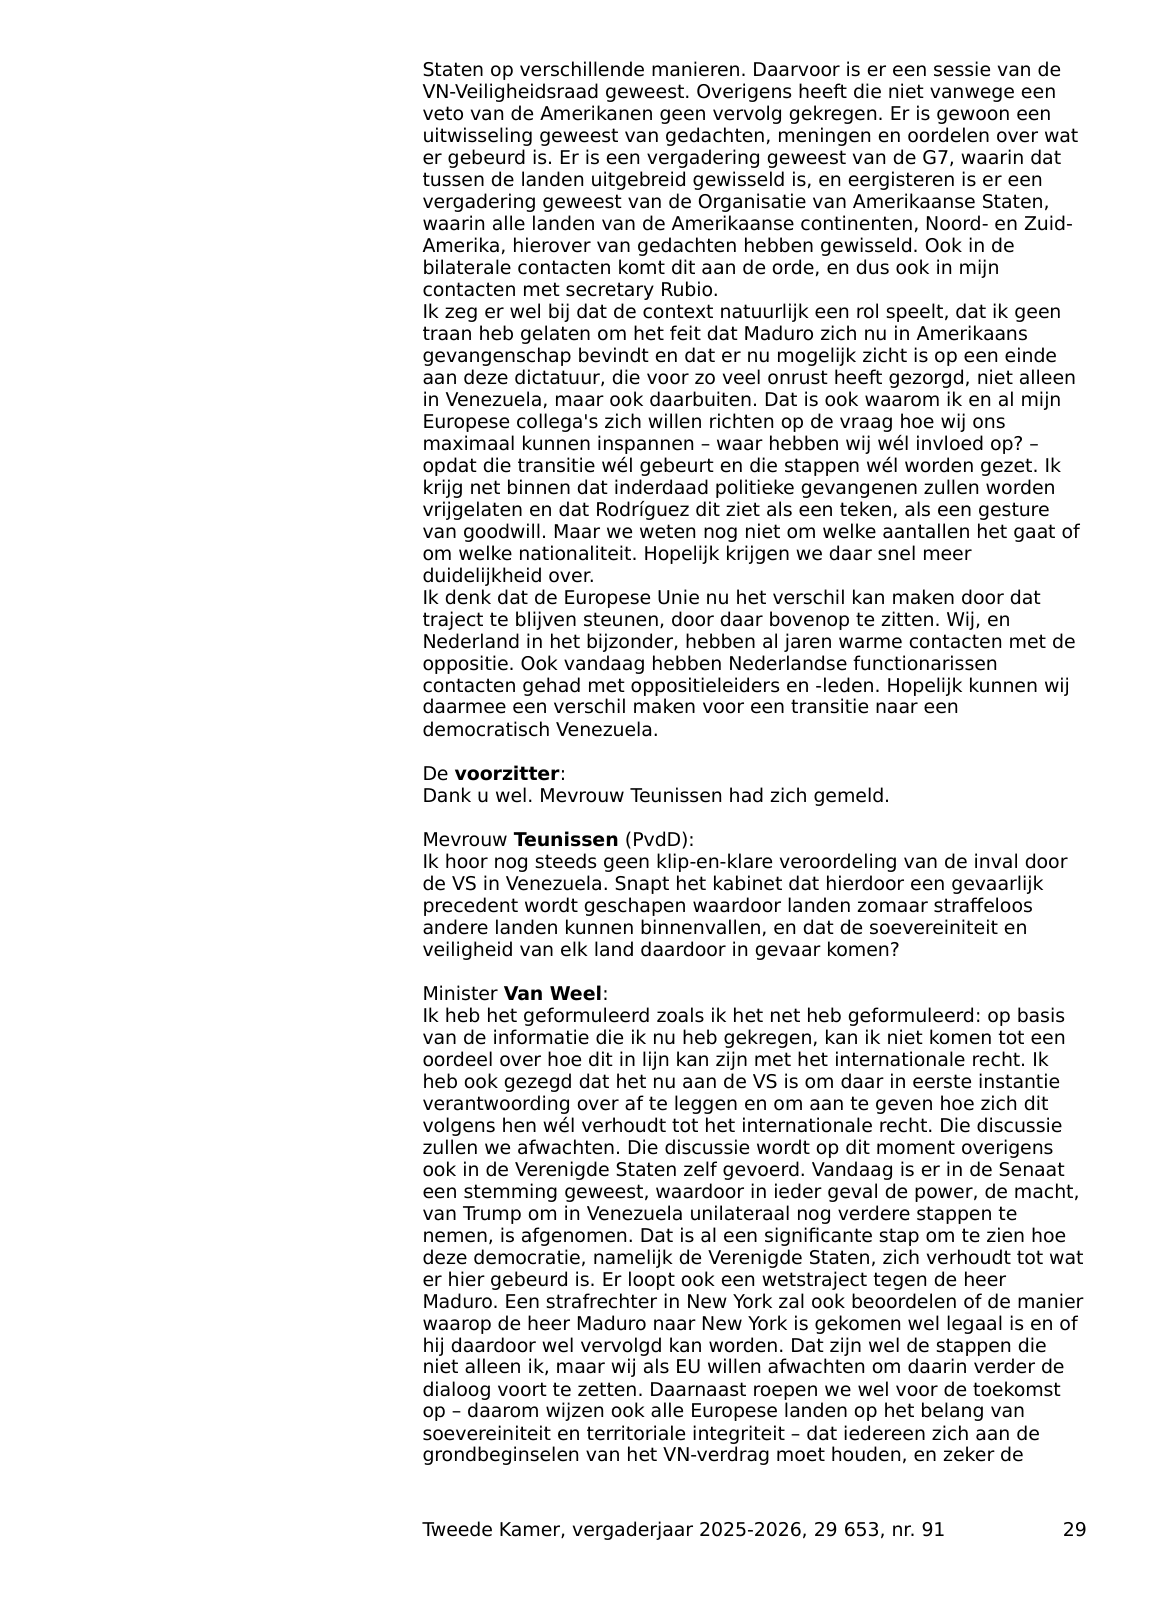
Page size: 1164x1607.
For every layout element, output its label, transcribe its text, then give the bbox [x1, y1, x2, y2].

text Staten op verschillende manieren. Daarvoor is er een sessie van de VN-Veiligheidsraad geweest. Overigens heeft die niet vanwege een veto van de Amerikanen geen vervolg gekregen. Er is gewoon een uitwisseling geweest van gedachten, meningen en oordelen over wat er gebeurd is. Er is een vergadering geweest van de G7, waarin dat tussen de landen uitgebreid gewisseld is, en eergisteren is er een vergadering geweest van de Organisatie van Amerikaanse Staten, waarin alle landen van de Amerikaanse continenten, Noord- en Zuid-Amerika, hierover van gedachten hebben gewisseld. Ook in de bilaterale contacten komt dit aan de orde, en dus ook in mijn contacten met secretary Rubio. [422, 59, 1087, 301]
text De voorzitter: [422, 763, 1087, 784]
text Dank u wel. Mevrouw Teunissen had zich gemeld. [422, 784, 1087, 807]
text Ik zeg er wel bij dat de context natuurlijk een rol speelt, dat ik geen traan heb gelaten om het feit dat Maduro zich nu in Amerikaans gevangenschap bevindt en dat er nu mogelijk zicht is op een einde aan deze dictatuur, die voor zo veel onrust heeft gezorgd, niet alleen in Venezuela, maar ook daarbuiten. Dat is ook waarom ik en al mijn Europese collega's zich willen richten op de vraag hoe wij ons maximaal kunnen inspannen – waar hebben wij wél invloed op? – opdat die transitie wél gebeurt en die stappen wél worden gezet. Ik krijg net binnen dat inderdaad politieke gevangenen zullen worden vrijgelaten en dat Rodríguez dit ziet als een teken, als een gesture van goodwill. Maar we weten nog niet om welke aantallen het gaat of om welke nationaliteit. Hopelijk krijgen we daar snel meer duidelijkheid over. [422, 301, 1087, 587]
text Ik hoor nog steeds geen klip-en-klare veroordeling van de inval door de VS in Venezuela. Snapt het kabinet dat hierdoor een gevaarlijk precedent wordt geschapen waardoor landen zomaar straffeloos andere landen kunnen binnenvallen, en dat de soevereiniteit en veiligheid van elk land daardoor in gevaar komen? [422, 851, 1087, 961]
text Mevrouw Teunissen (PvdD): [422, 829, 1087, 851]
text Ik denk dat de Europese Unie nu het verschil kan maken door dat traject te blijven steunen, door daar bovenop te zitten. Wij, en Nederland in het bijzonder, hebben al jaren warme contacten met de oppositie. Ook vandaag hebben Nederlandse functionarissen contacten gehad met oppositieleiders en -leden. Hopelijk kunnen wij daarmee een verschil maken voor een transitie naar een democratisch Venezuela. [422, 587, 1087, 740]
text Ik heb het geformuleerd zoals ik het net heb geformuleerd: op basis van de informatie die ik nu heb gekregen, kan ik niet komen tot een oordeel over hoe dit in lijn kan zijn met het internationale recht. Ik heb ook gezegd dat het nu aan de VS is om daar in eerste instantie verantwoording over af te leggen en om aan te geven hoe zich dit volgens hen wél verhoudt tot het internationale recht. Die discussie zullen we afwachten. Die discussie wordt op dit moment overigens ook in de Verenigde Staten zelf gevoerd. Vandaag is er in de Senaat een stemming geweest, waardoor in ieder geval de power, de macht, van Trump om in Venezuela unilateraal nog verdere stappen te nemen, is afgenomen. Dat is al een significante stap om te zien hoe deze democratie, namelijk de Verenigde Staten, zich verhoudt tot wat er hier gebeurd is. Er loopt ook een wetstraject tegen de heer Maduro. Een strafrechter in New York zal ook beoordelen of de manier waarop de heer Maduro naar New York is gekomen wel legaal is en of hij daardoor wel vervolgd kan worden. Dat zijn wel de stappen die niet alleen ik, maar wij als EU willen afwachten om daarin verder de dialoog voort te zetten. Daarnaast roepen we wel voor de toekomst op – daarom wijzen ook alle Europese landen op het belang van soevereiniteit en territoriale integriteit – dat iedereen zich aan de grondbeginselen van het VN-verdrag moet houden, en zeker de [422, 1005, 1087, 1466]
text Minister Van Weel: [422, 983, 1087, 1005]
